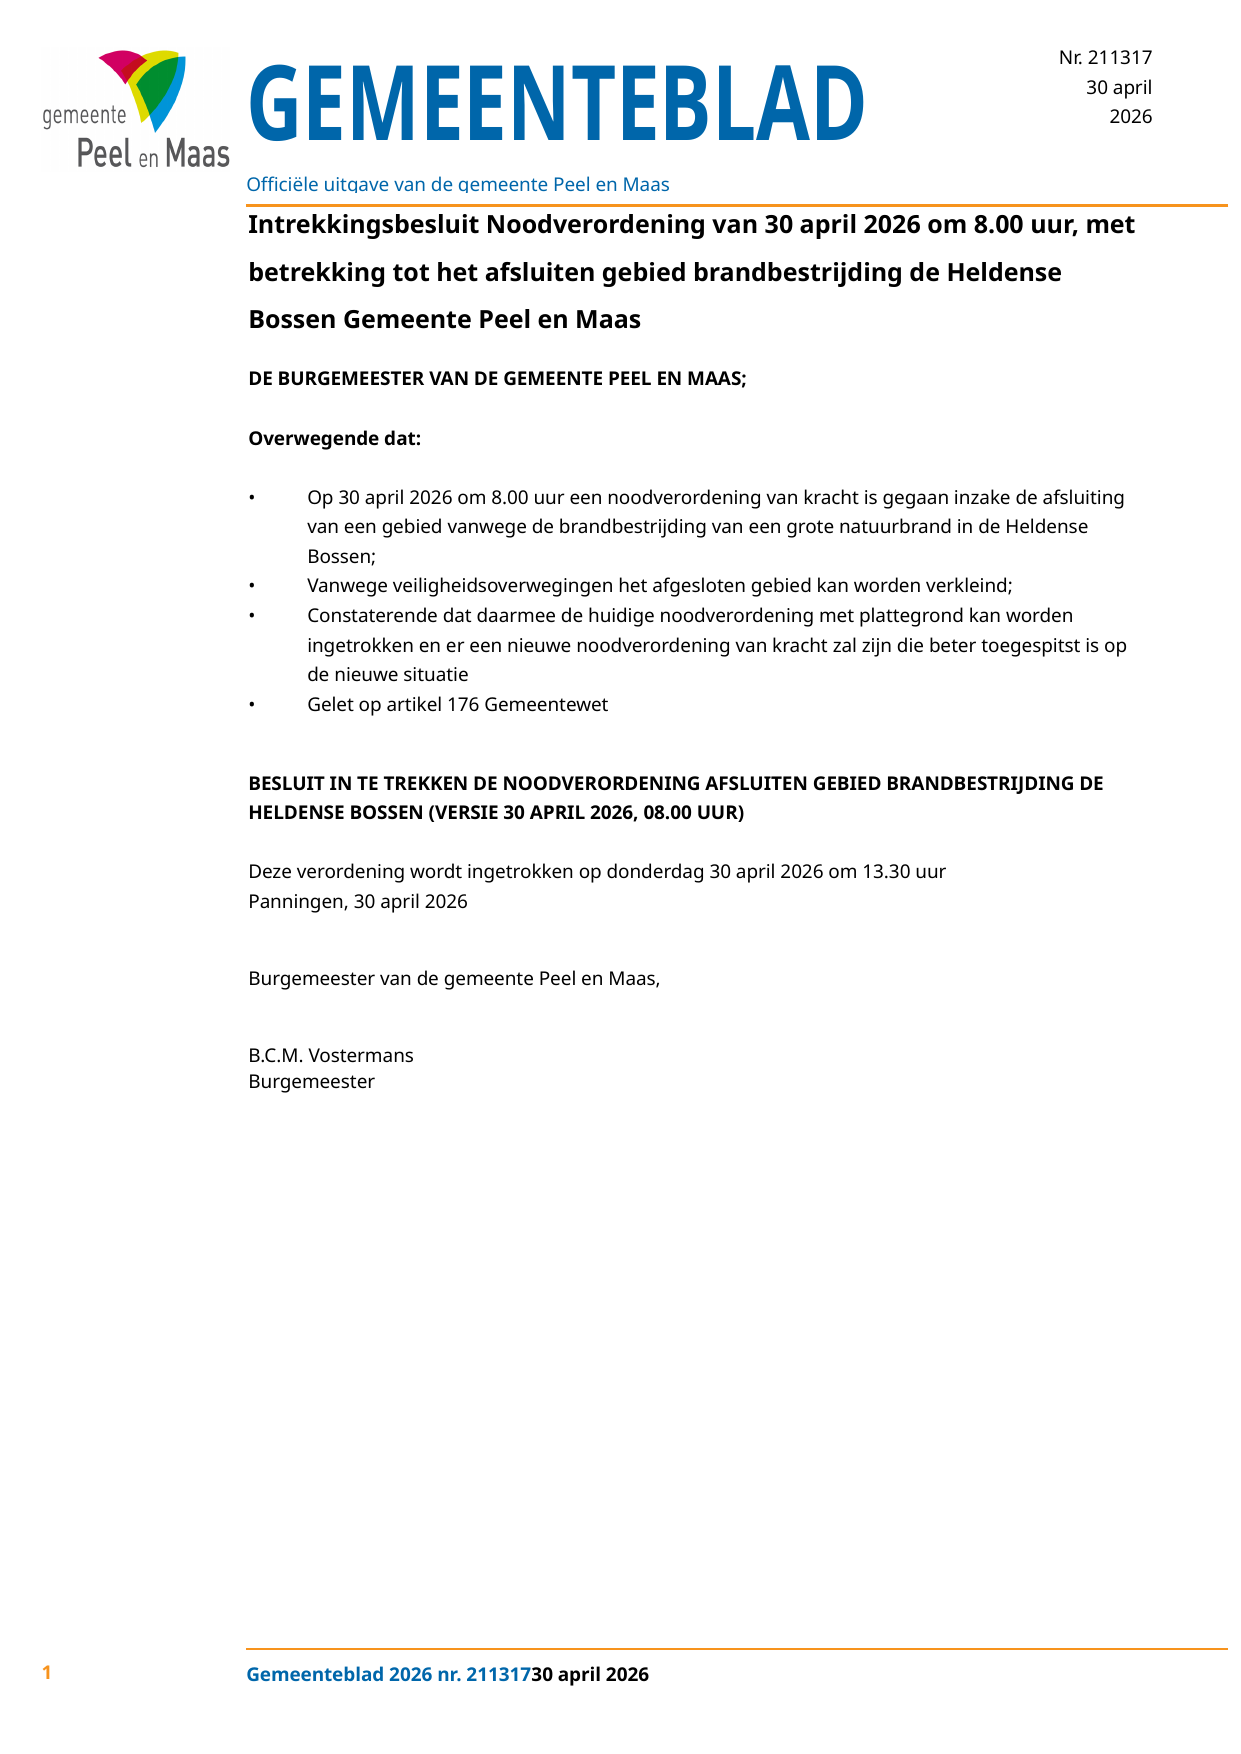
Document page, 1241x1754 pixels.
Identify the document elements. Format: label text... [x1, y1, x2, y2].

text DE BURGEMEESTER VAN DE GEMEENTE PEEL EN MAAS; [248, 366, 1152, 391]
text Deze verordening wordt ingetrokken op donderdag 30 april 2026 om 13.30 uur [248, 858, 1152, 884]
picture [41, 47, 231, 172]
list Gelet op artikel 176 Gemeentewet [248, 691, 1152, 717]
text Burgemeester van de gemeente Peel en Maas, [248, 965, 1152, 991]
text Intrekkingsbesluit Noodverordening van 30 april 2026 om 8.00 uur, met betrekking tot het afsluiten gebied brandbestrijding de Heldense Bossen Gemeente Peel en Maas [248, 207, 1152, 336]
text BESLUIT IN TE TREKKEN DE NOODVERORDENING AFSLUITEN GEBIED BRANDBESTRIJDING DE HELDENSE BOSSEN (VERSIE 30 APRIL 2026, 08.00 UUR) [248, 770, 1152, 825]
text Overwegende dat: [248, 425, 1152, 450]
text Panningen, 30 april 2026 [248, 888, 1152, 914]
list Op 30 april 2026 om 8.00 uur een noodverordening van kracht is gegaan inzake de afsluiting van een gebied vanwege de brandbestrijding van een grote natuurbrand in de Heldense Bossen; [248, 484, 1152, 569]
text Burgemeester [248, 1068, 1152, 1094]
list Vanwege veiligheidsoverwegingen het afgesloten gebied kan worden verkleind; [248, 573, 1152, 598]
text B.C.M. Vostermans [248, 1042, 1152, 1068]
list Constaterende dat daarmee de huidige noodverordening met plattegrond kan worden ingetrokken en er een nieuwe noodverordening van kracht zal zijn die beter toegespitst is op de nieuwe situatie [248, 602, 1152, 687]
